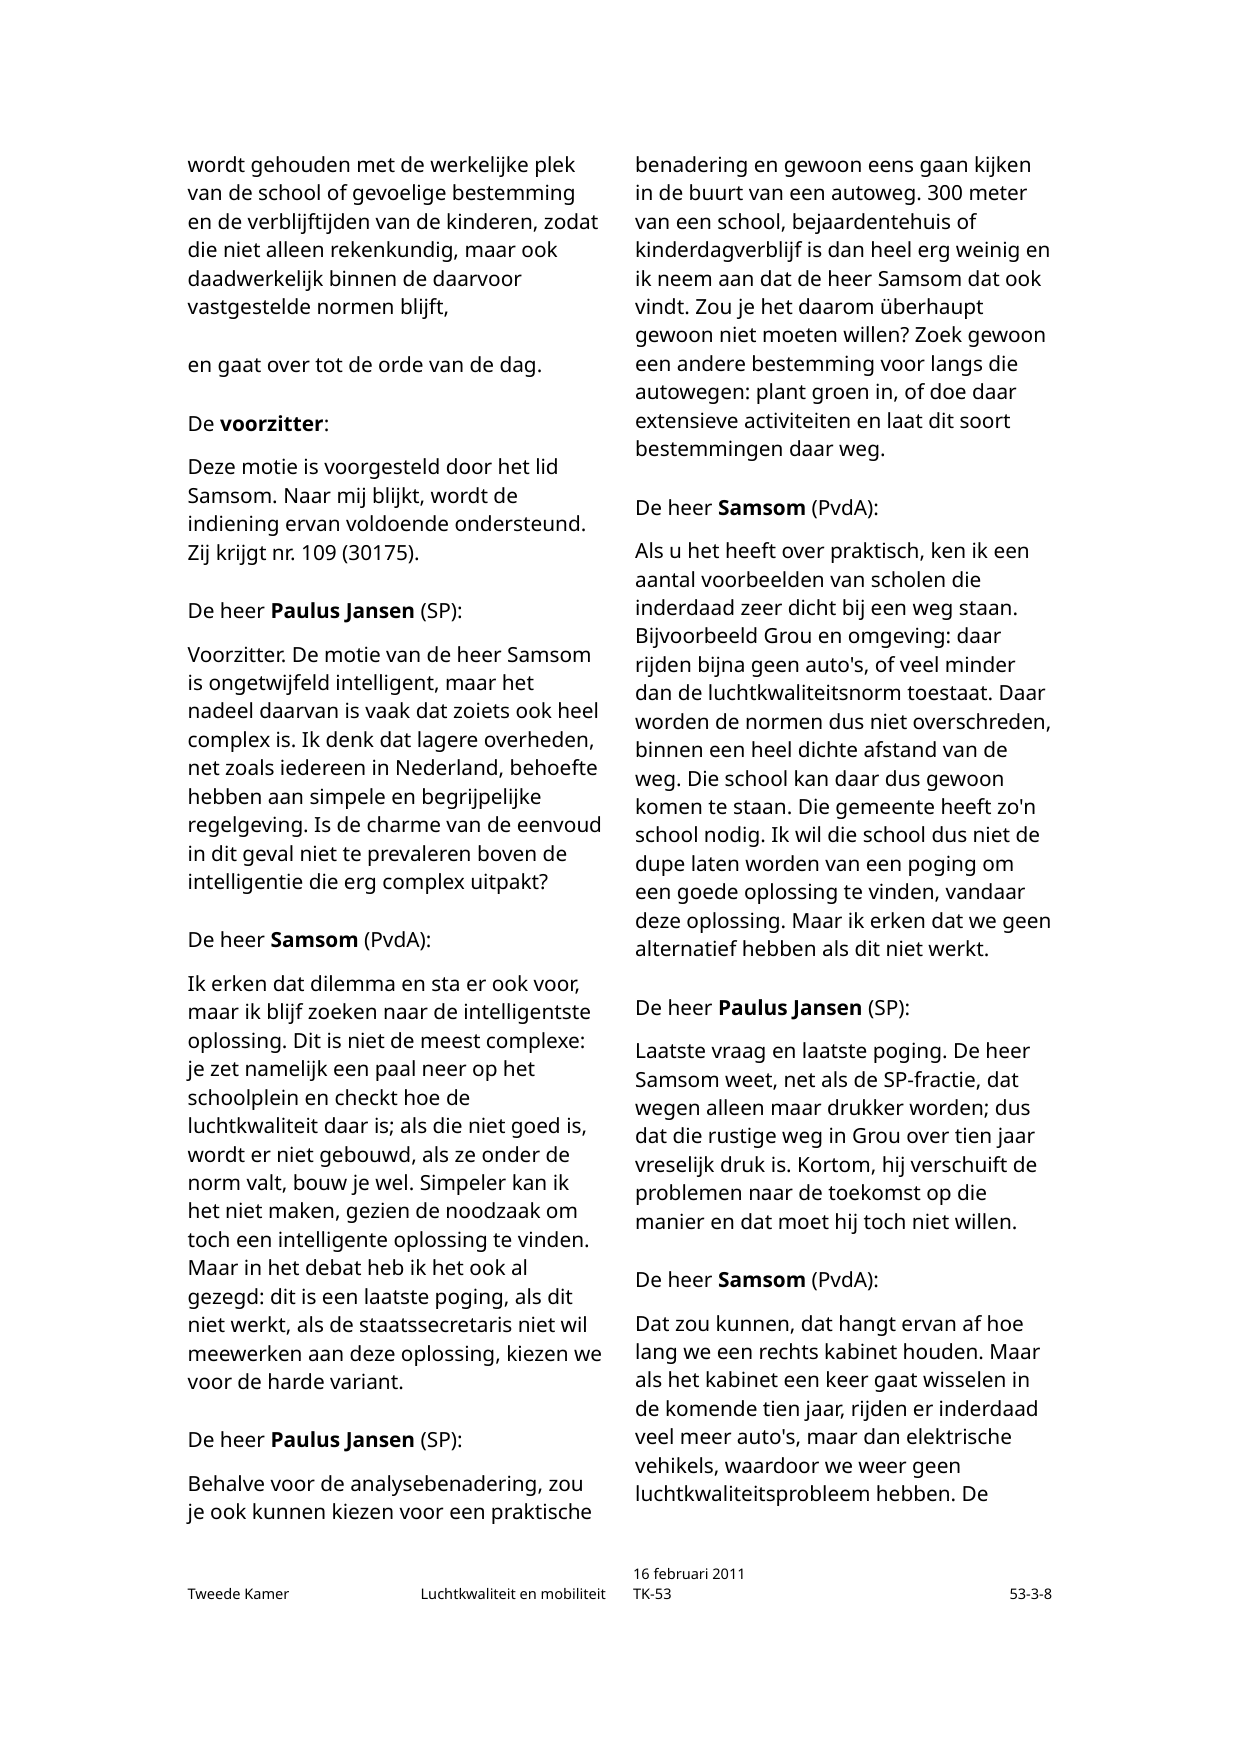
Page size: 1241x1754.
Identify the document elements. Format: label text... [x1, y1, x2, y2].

text Als u het heeft over praktisch, ken ik een aantal voorbeelden van scholen die inderdaad zeer dicht bij een weg staan. Bijvoorbeeld Grou en omgeving: daar rijden bijna geen auto's, of veel minder dan de luchtkwaliteitsnorm toestaat. Daar worden de normen dus niet overschreden, binnen een heel dichte afstand van de weg. Die school kan daar dus gewoon komen te staan. Die gemeente heeft zo'n school nodig. Ik wil die school dus niet de dupe laten worden van een poging om een goede oplossing te vinden, vandaar deze oplossing. Maar ik erken dat we geen alternatief hebben als dit niet werkt. [635, 536, 1053, 963]
text Behalve voor de analysebenadering, zou je ook kunnen kiezen voor een praktische [187, 1469, 605, 1526]
text Ik erken dat dilemma en sta er ook voor, maar ik blijf zoeken naar de intelligentste oplossing. Dit is niet de meest complexe: je zet namelijk een paal neer op het schoolplein en checkt hoe de luchtkwaliteit daar is; als die niet goed is, wordt er niet gebouwd, als ze onder de norm valt, bouw je wel. Simpeler kan ik het niet maken, gezien de noodzaak om toch een intelligente oplossing te vinden. Maar in het debat heb ik het ook al gezegd: dit is een laatste poging, als dit niet werkt, als de staatssecretaris niet wil meewerken aan deze oplossing, kiezen we voor de harde variant. [187, 969, 605, 1396]
text Voorzitter. De motie van de heer Samsom is ongetwijfeld intelligent, maar het nadeel daarvan is vaak dat zoiets ook heel complex is. Ik denk dat lagere overheden, net zoals iedereen in Nederland, behoefte hebben aan simpele en begrijpelijke regelgeving. Is de charme van de eenvoud in dit geval niet te prevaleren boven de intelligentie die erg complex uitpakt? [187, 640, 605, 896]
text Dat zou kunnen, dat hangt ervan af hoe lang we een rechts kabinet houden. Maar als het kabinet een keer gaat wisselen in de komende tien jaar, rijden er inderdaad veel meer auto's, maar dan elektrische vehikels, waardoor we weer geen luchtkwaliteitsprobleem hebben. De [635, 1309, 1053, 1508]
text De heer Samsom (PvdA): [187, 926, 605, 954]
text De heer Paulus Jansen (SP): [635, 993, 1053, 1021]
text Laatste vraag en laatste poging. De heer Samsom weet, net als de SP-fractie, dat wegen alleen maar drukker worden; dus dat die rustige weg in Grou over tien jaar vreselijk druk is. Kortom, hij verschuift de problemen naar de toekomst op die manier en dat moet hij toch niet willen. [635, 1036, 1053, 1235]
text en gaat over tot de orde van de dag. [187, 351, 605, 379]
text De heer Samsom (PvdA): [635, 493, 1053, 521]
text Deze motie is voorgesteld door het lid Samsom. Naar mij blijkt, wordt de indiening ervan voldoende ondersteund. [187, 452, 605, 538]
text wordt gehouden met de werkelijke plek van de school of gevoelige bestemming en de verblijftijden van de kinderen, zodat die niet alleen rekenkundig, maar ook daadwerkelijk binnen de daarvoor vastgestelde normen blijft, [187, 150, 605, 321]
text benadering en gewoon eens gaan kijken in de buurt van een autoweg. 300 meter van een school, bejaardentehuis of kinderdagverblijf is dan heel erg weinig en ik neem aan dat de heer Samsom dat ook vindt. Zou je het daarom überhaupt gewoon niet moeten willen? Zoek gewoon een andere bestemming voor langs die autowegen: plant groen in, of doe daar extensieve activiteiten en laat dit soort bestemmingen daar weg. [635, 150, 1053, 463]
text De heer Paulus Jansen (SP): [187, 596, 605, 625]
text De voorzitter: [187, 409, 605, 437]
text Zij krijgt nr. 109 (30175). [187, 538, 605, 566]
text De heer Paulus Jansen (SP): [187, 1426, 605, 1454]
text De heer Samsom (PvdA): [635, 1265, 1053, 1294]
